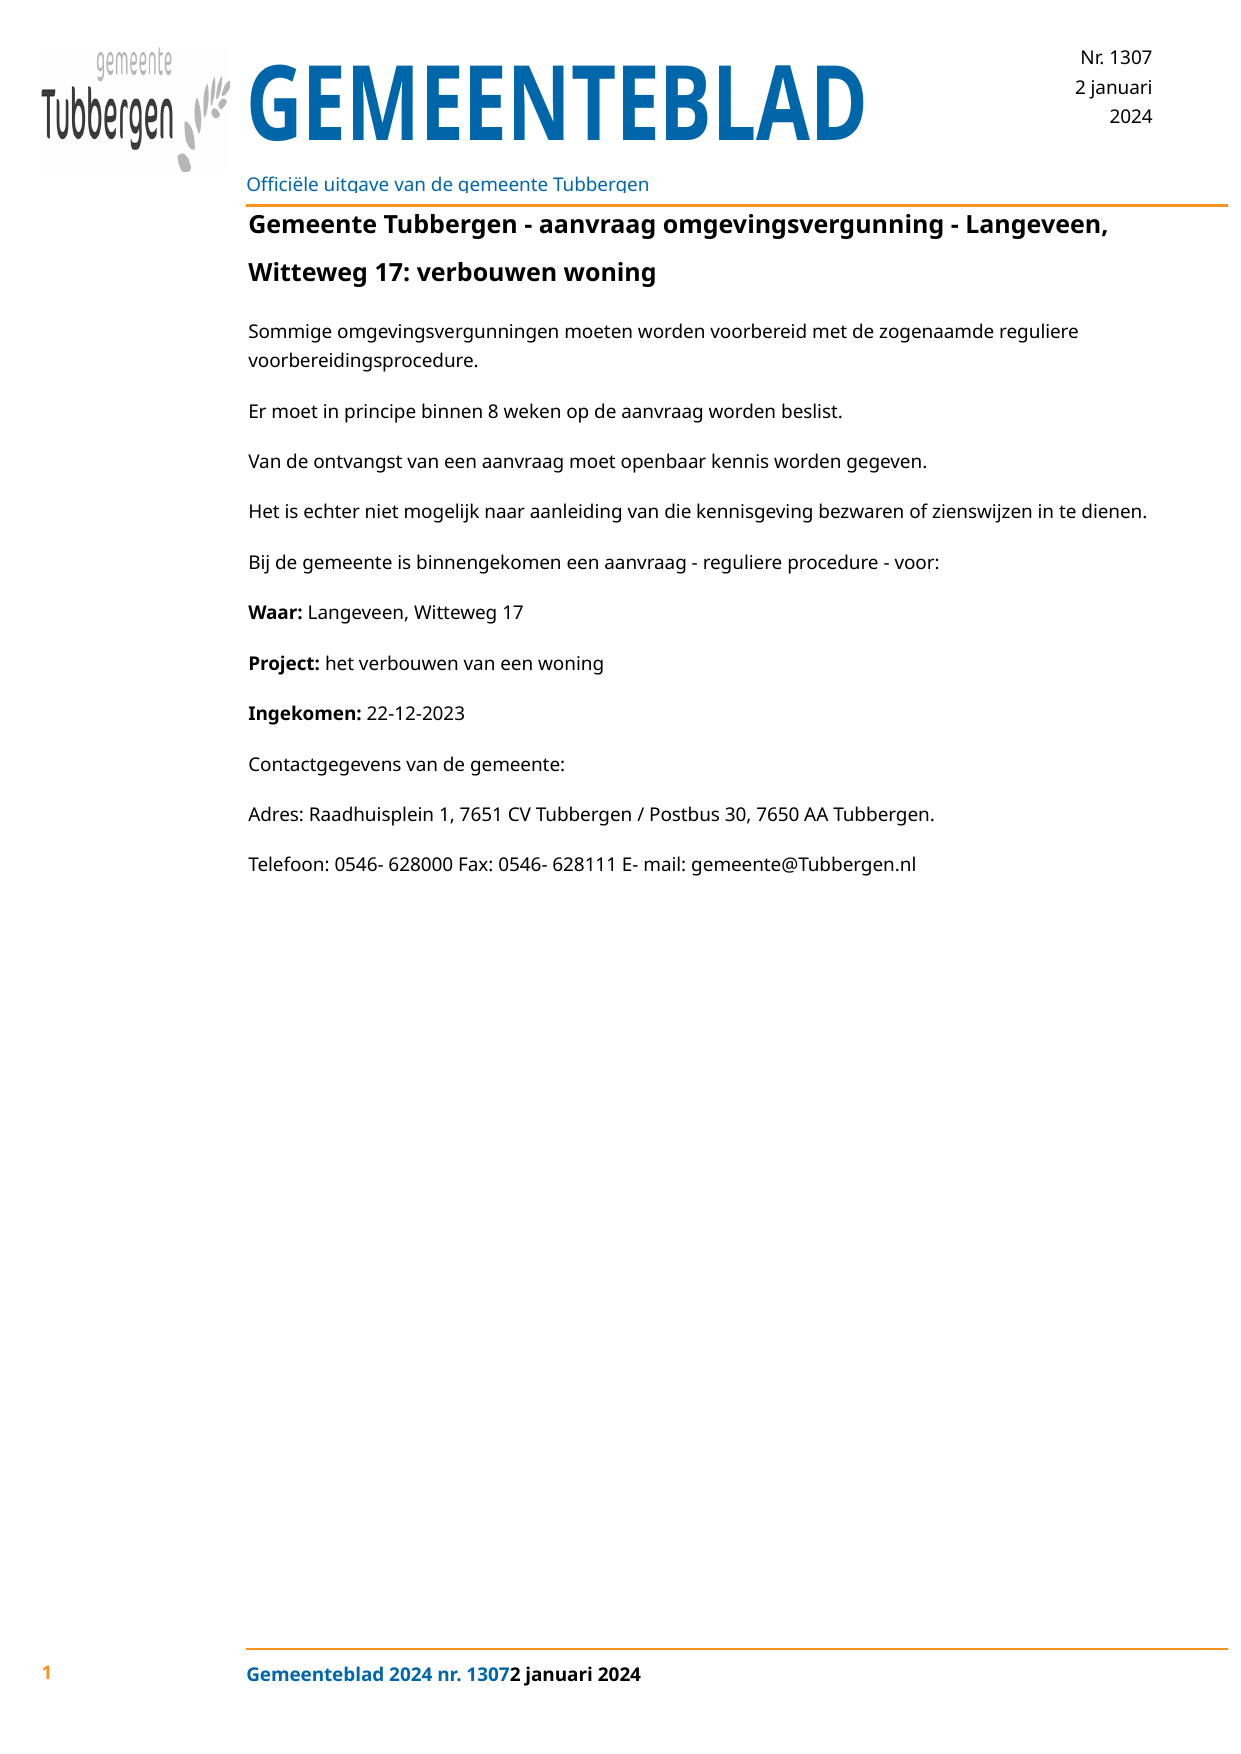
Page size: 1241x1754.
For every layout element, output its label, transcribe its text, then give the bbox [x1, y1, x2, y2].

text Waar: Langeveen, Witteweg 17 [248, 599, 1152, 625]
text Ingekomen: 22-12-2023 [248, 700, 1152, 726]
text Contactgegevens van de gemeente: [248, 751, 1152, 777]
text Het is echter niet mogelijk naar aanleiding van die kennisgeving bezwaren of zienswijzen in te dienen. [248, 499, 1152, 524]
text Project: het verbouwen van een woning [248, 650, 1152, 676]
text Bij de gemeente is binnengekomen een aanvraag - reguliere procedure - voor: [248, 549, 1152, 575]
text Er moet in principe binnen 8 weken op de aanvraag worden beslist. [248, 398, 1152, 424]
picture [41, 47, 231, 172]
text Van de ontvangst van een aanvraag moet openbaar kennis worden gegeven. [248, 448, 1152, 474]
text Telefoon: 0546- 628000 Fax: 0546- 628111 E- mail: gemeente@Tubbergen.nl [248, 852, 1152, 877]
text Sommige omgevingsvergunningen moeten worden voorbereid met de zogenaamde reguliere voorbereidingsprocedure. [248, 318, 1152, 373]
text Gemeente Tubbergen - aanvraag omgevingsvergunning - Langeveen, Witteweg 17: verbouwen woning [248, 207, 1152, 288]
text Adres: Raadhuisplein 1, 7651 CV Tubbergen / Postbus 30, 7650 AA Tubbergen. [248, 801, 1152, 827]
